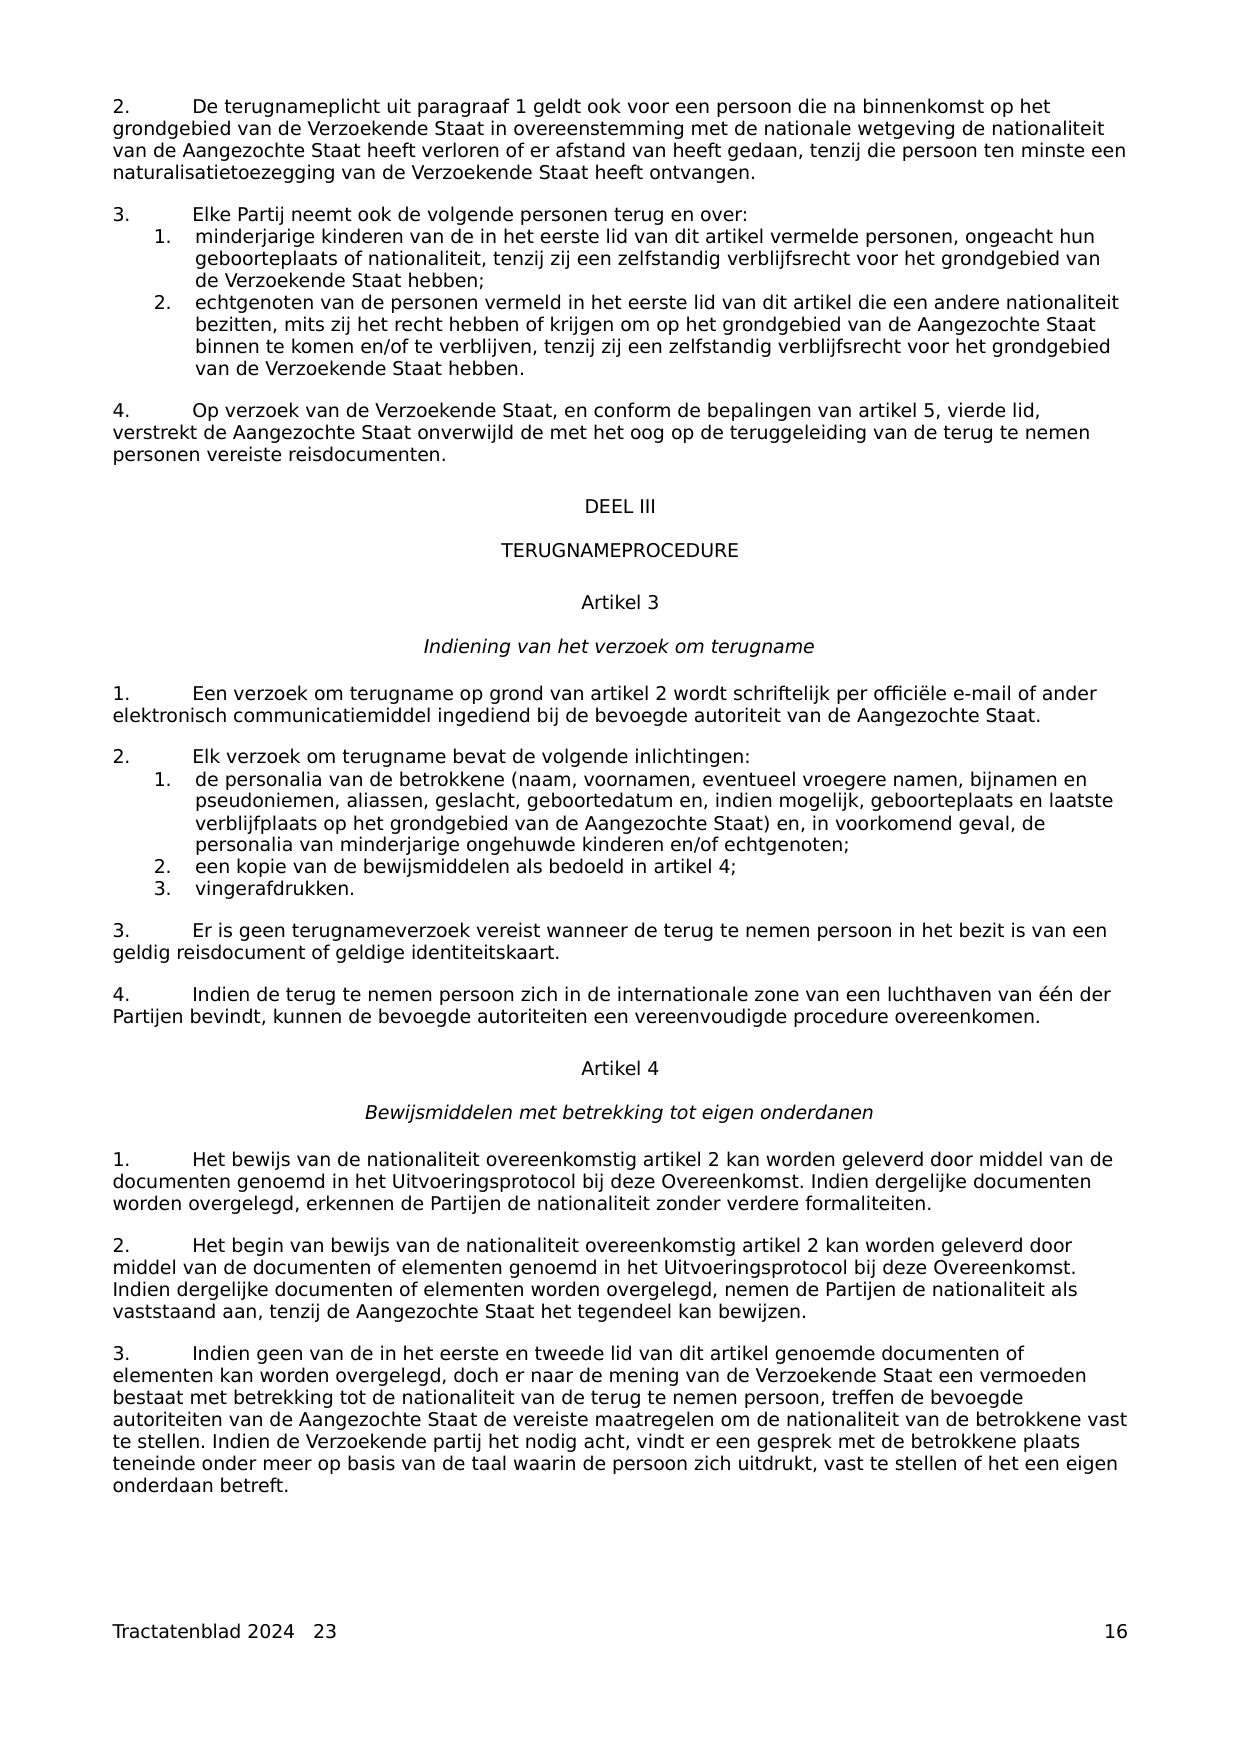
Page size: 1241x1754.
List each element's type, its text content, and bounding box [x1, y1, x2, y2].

text 1. de personalia van de betrokkene (naam, voornamen, eventueel vroegere namen, bijnamen en pseudoniemen, aliassen, geslacht, geboortedatum en, indien mogelijk, geboorteplaats en laatste verblijfplaats op het grondgebied van de Aangezochte Staat) en, in voorkomend geval, de personalia van minderjarige ongehuwde kinderen en/of echtgenoten; [153, 768, 1128, 856]
text 2. echtgenoten van de personen vermeld in het eerste lid van dit artikel die een andere nationaliteit bezitten, mits zij het recht hebben of krijgen om op het grondgebied van de Aangezochte Staat binnen te komen en/of te verblijven, tenzij zij een zelfstandig verblijfsrecht voor het grondgebied van de Verzoekende Staat hebben. [153, 292, 1128, 380]
text 2. Elk verzoek om terugname bevat de volgende inlichtingen: [112, 746, 1128, 768]
text 3. Er is geen terugnameverzoek vereist wanneer de terug te nemen persoon in het bezit is van een geldig reisdocument of geldige identiteitskaart. [112, 920, 1128, 964]
text 4. Indien de terug te nemen persoon zich in de internationale zone van een luchthaven van één der Partijen bevindt, kunnen de bevoegde autoriteiten een vereenvoudigde procedure overeenkomen. [112, 984, 1128, 1028]
text 1. Het bewijs van de nationaliteit overeenkomstig artikel 2 kan worden geleverd door middel van de documenten genoemd in het Uitvoeringsprotocol bij deze Overeenkomst. Indien dergelijke documenten worden overgelegd, erkennen de Partijen de nationaliteit zonder verdere formaliteiten. [112, 1149, 1128, 1215]
text 2. De terugnameplicht uit paragraaf 1 geldt ook voor een persoon die na binnenkomst op het grondgebied van de Verzoekende Staat in overeenstemming met de nationale wetgeving de nationaliteit van de Aangezochte Staat heeft verloren of er afstand van heeft gedaan, tenzij die persoon ten minste een naturalisatietoezegging van de Verzoekende Staat heeft ontvangen. [112, 96, 1128, 184]
subtitle DEEL III TERUGNAMEPROCEDURE [112, 496, 1128, 562]
text 2. Het begin van bewijs van de nationaliteit overeenkomstig artikel 2 kan worden geleverd door middel van de documenten of elementen genoemd in het Uitvoeringsprotocol bij deze Overeenkomst. Indien dergelijke documenten of elementen worden overgelegd, nemen de Partijen de nationaliteit als vaststaand aan, tenzij de Aangezochte Staat het tegendeel kan bewijzen. [112, 1235, 1128, 1323]
text 3. vingerafdrukken. [153, 878, 1128, 900]
text 1. minderjarige kinderen van de in het eerste lid van dit artikel vermelde personen, ongeacht hun geboorteplaats of nationaliteit, tenzij zij een zelfstandig verblijfsrecht voor het grondgebied van de Verzoekende Staat hebben; [153, 226, 1128, 292]
text 1. Een verzoek om terugname op grond van artikel 2 wordt schriftelijk per officiële e-mail of ander elektronisch communicatiemiddel ingediend bij de bevoegde autoriteit van de Aangezochte Staat. [112, 682, 1128, 726]
text 3. Indien geen van de in het eerste en tweede lid van dit artikel genoemde documenten of elementen kan worden overgelegd, doch er naar de mening van de Verzoekende Staat een vermoeden bestaat met betrekking tot de nationaliteit van de terug te nemen persoon, treffen de bevoegde autoriteiten van de Aangezochte Staat de vereiste maatregelen om de nationaliteit van de betrokkene vast te stellen. Indien de Verzoekende partij het nodig acht, vindt er een gesprek met de betrokkene plaats teneinde onder meer op basis van de taal waarin de persoon zich uitdrukt, vast te stellen of het een eigen onderdaan betreft. [112, 1343, 1128, 1497]
text 2. een kopie van de bewijsmiddelen als bedoeld in artikel 4; [153, 856, 1128, 878]
text 3. Elke Partij neemt ook de volgende personen terug en over: [112, 204, 1128, 226]
subtitle Artikel 3 Indiening van het verzoek om terugname [112, 592, 1128, 657]
subtitle Artikel 4 Bewijsmiddelen met betrekking tot eigen onderdanen [112, 1058, 1128, 1124]
text 4. Op verzoek van de Verzoekende Staat, en conform de bepalingen van artikel 5, vierde lid, verstrekt de Aangezochte Staat onverwijld de met het oog op de teruggeleiding van de terug te nemen personen vereiste reisdocumenten. [112, 400, 1128, 466]
